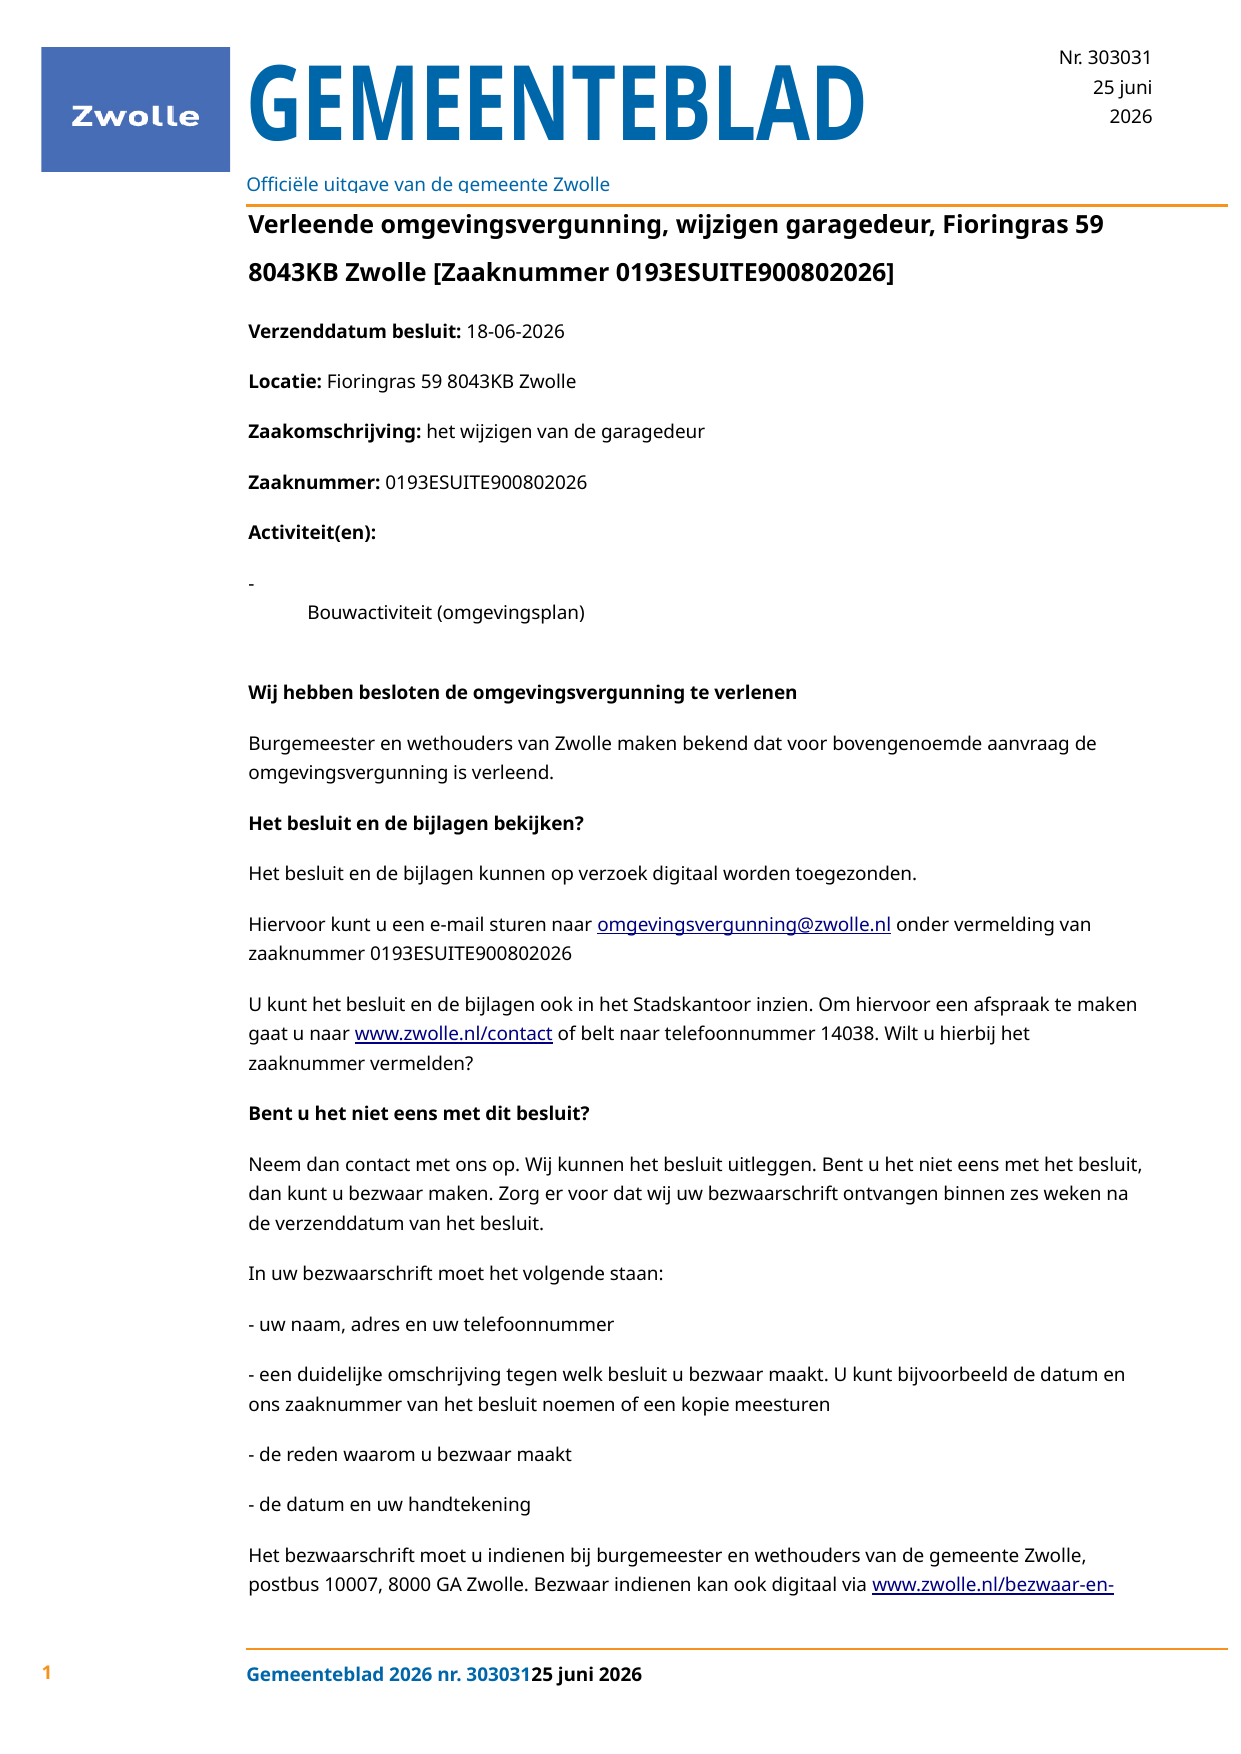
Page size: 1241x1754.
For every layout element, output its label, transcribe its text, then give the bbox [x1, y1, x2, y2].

text Verleende omgevingsvergunning, wijzigen garagedeur, Fioringras 59 8043KB Zwolle [Zaaknummer 0193ESUITE900802026] [248, 207, 1152, 288]
text Het bezwaarschrift moet u indienen bij burgemeester en wethouders van de gemeente Zwolle, postbus 10007, 8000 GA Zwolle. Bezwaar indienen kan ook digitaal via www.zwolle.nl/bezwaar-en- [248, 1542, 1152, 1597]
text Zaaknummer: 0193ESUITE900802026 [248, 469, 1152, 495]
text Het besluit en de bijlagen bekijken? [248, 810, 1152, 836]
text - de reden waarom u bezwaar maakt [248, 1441, 1152, 1467]
list Bouwactiviteit (omgevingsplan) [248, 599, 1152, 625]
text Bent u het niet eens met dit besluit? [248, 1100, 1152, 1126]
text Zaakomschrijving: het wijzigen van de garagedeur [248, 419, 1152, 444]
text Hiervoor kunt u een e-mail sturen naar omgevingsvergunning@zwolle.nl onder vermelding van zaaknummer 0193ESUITE900802026 [248, 911, 1152, 966]
text Locatie: Fioringras 59 8043KB Zwolle [248, 368, 1152, 394]
text Wij hebben besloten de omgevingsvergunning te verlenen [248, 679, 1152, 705]
text Neem dan contact met ons op. Wij kunnen het besluit uitleggen. Bent u het niet eens met het besluit, dan kunt u bezwaar maken. Zorg er voor dat wij uw bezwaarschrift ontvangen binnen zes weken na de verzenddatum van het besluit. [248, 1151, 1152, 1236]
text - uw naam, adres en uw telefoonnummer [248, 1311, 1152, 1337]
text In uw bezwaarschrift moet het volgende staan: [248, 1260, 1152, 1286]
text Verzenddatum besluit: 18-06-2026 [248, 318, 1152, 344]
text - de datum en uw handtekening [248, 1492, 1152, 1517]
text U kunt het besluit en de bijlagen ook in het Stadskantoor inzien. Om hiervoor een afspraak te maken gaat u naar www.zwolle.nl/contact of belt naar telefoonnummer 14038. Wilt u hierbij het zaaknummer vermelden? [248, 991, 1152, 1076]
text Burgemeester en wethouders van Zwolle maken bekend dat voor bovengenoemde aanvraag de omgevingsvergunning is verleend. [248, 730, 1152, 785]
text Het besluit en de bijlagen kunnen op verzoek digitaal worden toegezonden. [248, 860, 1152, 886]
picture [41, 47, 231, 172]
text Activiteit(en): [248, 519, 1152, 545]
text - een duidelijke omschrijving tegen welk besluit u bezwaar maakt. U kunt bijvoorbeeld de datum en ons zaaknummer van het besluit noemen of een kopie meesturen [248, 1361, 1152, 1417]
